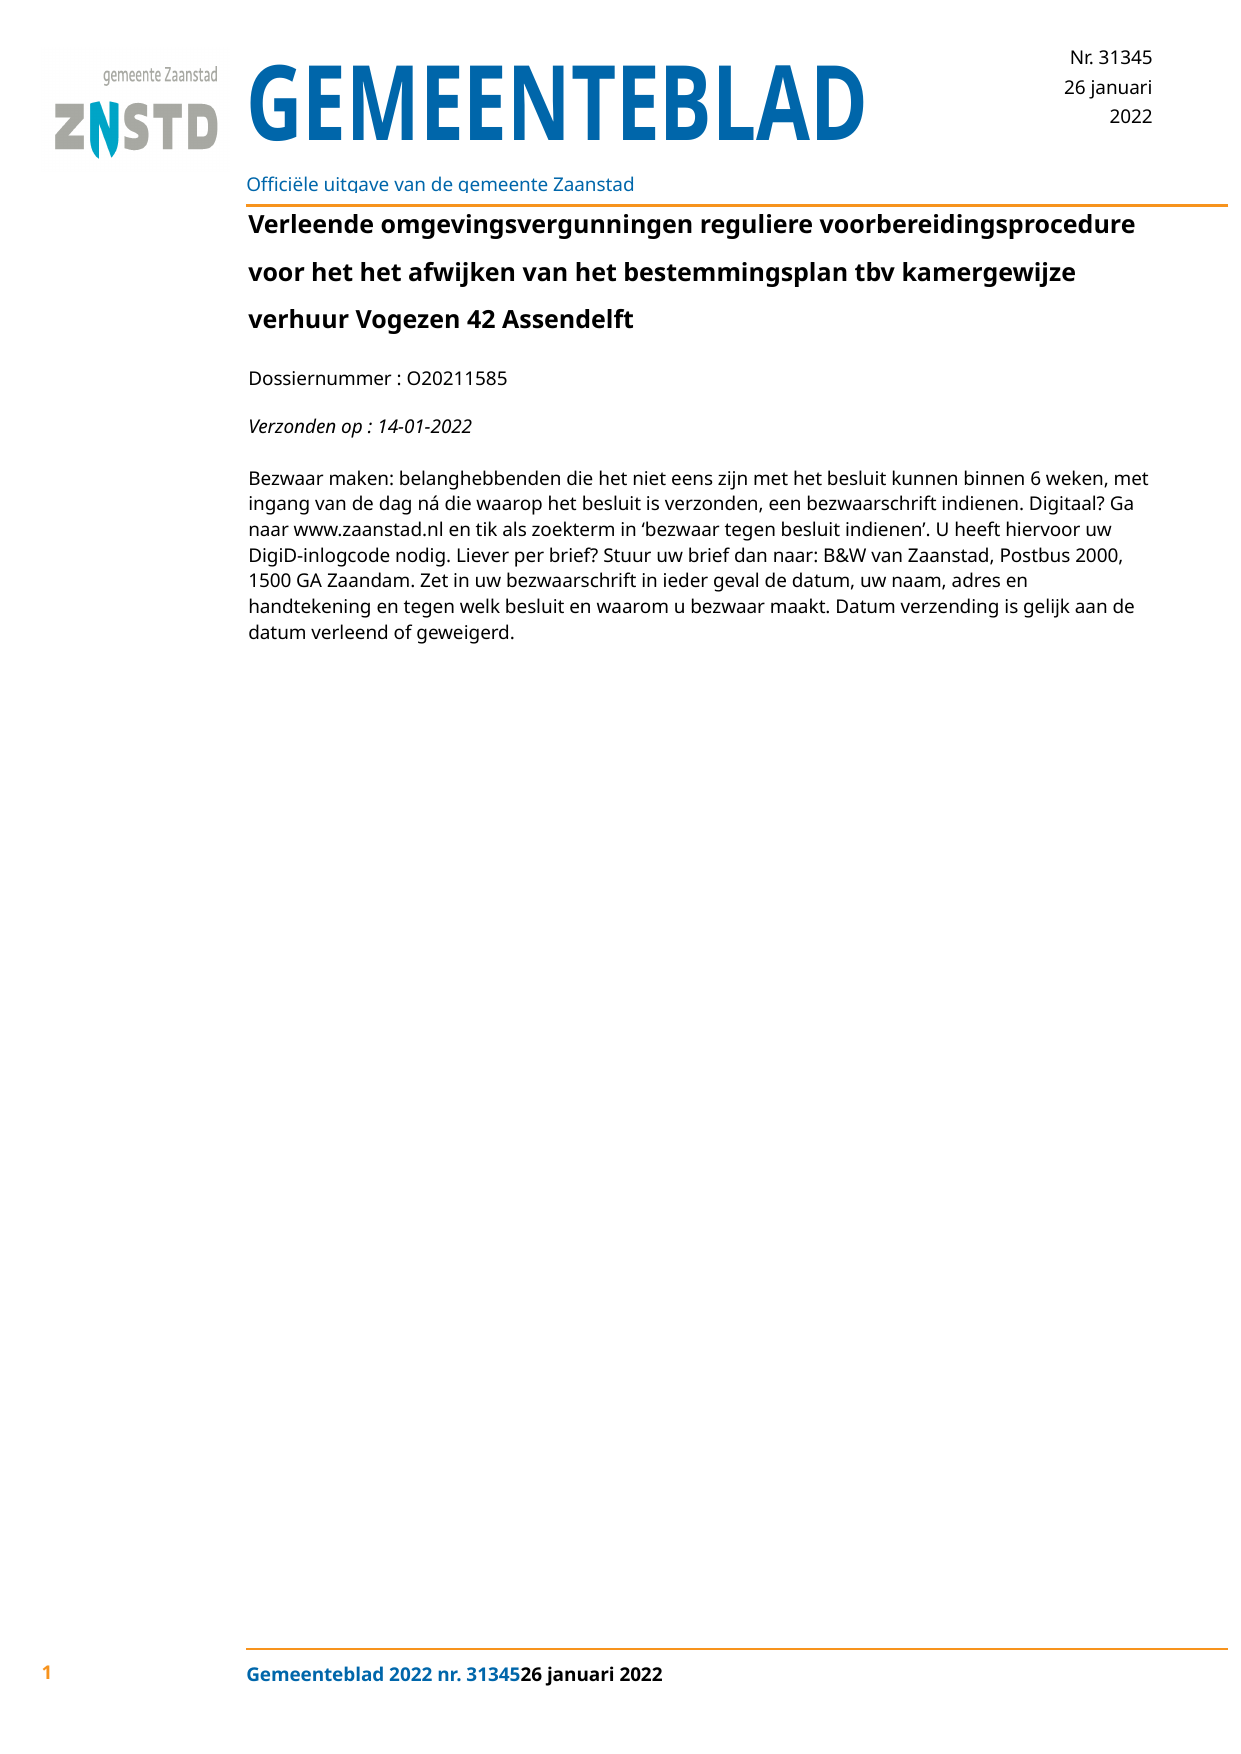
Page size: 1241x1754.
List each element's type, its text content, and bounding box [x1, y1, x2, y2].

text Dossiernummer : O20211585 [248, 366, 1152, 391]
picture [41, 47, 231, 172]
text Bezwaar maken: belanghebbenden die het niet eens zijn met het besluit kunnen binnen 6 weken, met ingang van de dag ná die waarop het besluit is verzonden, een bezwaarschrift indienen. Digitaal? Ga naar www.zaanstad.nl en tik als zoekterm in ‘bezwaar tegen besluit indienen’. U heeft hiervoor uw DigiD-inlogcode nodig. Liever per brief? Stuur uw brief dan naar: B&W van Zaanstad, Postbus 2000, 1500 GA Zaandam. Zet in uw bezwaarschrift in ieder geval de datum, uw naam, adres en handtekening en tegen welk besluit en waarom u bezwaar maakt. Datum verzending is gelijk aan de datum verleend of geweigerd. [248, 465, 1152, 645]
text Verleende omgevingsvergunningen reguliere voorbereidingsprocedure voor het het afwijken van het bestemmingsplan tbv kamergewijze verhuur Vogezen 42 Assendelft [248, 207, 1152, 336]
text Verzonden op : 14-01-2022 [248, 413, 1152, 439]
